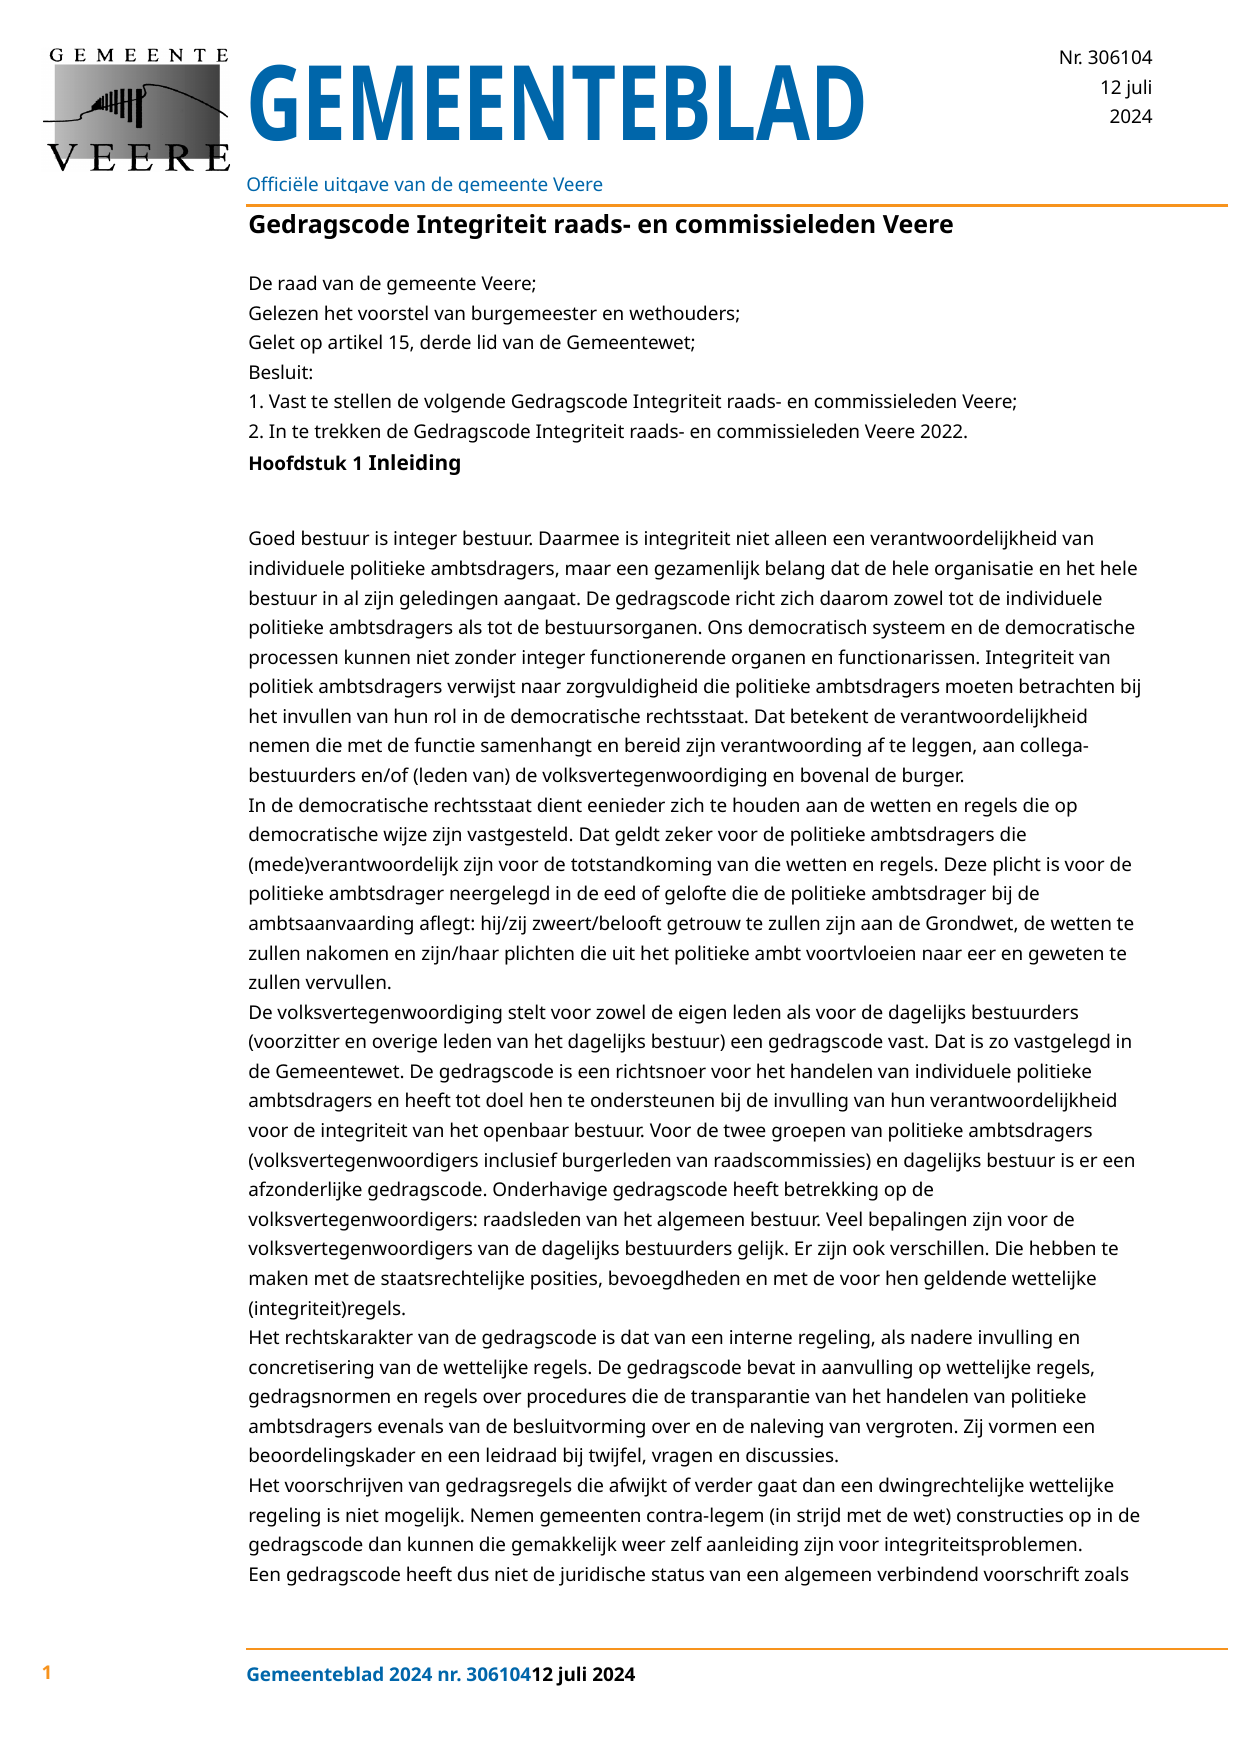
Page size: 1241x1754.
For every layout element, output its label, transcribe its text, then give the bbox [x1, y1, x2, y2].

text Gelezen het voorstel van burgemeester en wethouders; [248, 300, 1152, 326]
text Het rechtskarakter van de gedragscode is dat van een interne regeling, als nadere invulling en concretisering van de wettelijke regels. De gedragscode bevat in aanvulling op wettelijke regels, gedragsnormen en regels over procedures die de transparantie van het handelen van politieke ambtsdragers evenals van de besluitvorming over en de naleving van vergroten. Zij vormen een beoordelingskader en een leidraad bij twijfel, vragen en discussies. [248, 1324, 1152, 1468]
text Gelet op artikel 15, derde lid van de Gemeentewet; [248, 329, 1152, 355]
picture [41, 47, 231, 172]
text Hoofdstuk 1 Inleiding [248, 448, 1152, 476]
text In de democratische rechtsstaat dient eenieder zich te houden aan de wetten en regels die op democratische wijze zijn vastgesteld. Dat geldt zeker voor de politieke ambtsdragers die (mede)verantwoordelijk zijn voor de totstandkoming van die wetten en regels. Deze plicht is voor de politieke ambtsdrager neergelegd in de eed of gelofte die de politieke ambtsdrager bij de ambtsaanvaarding aflegt: hij/zij zweert/belooft getrouw te zullen zijn aan de Grondwet, de wetten te zullen nakomen en zijn/haar plichten die uit het politieke ambt voortvloeien naar eer en geweten te zullen vervullen. [248, 792, 1152, 995]
text De volksvertegenwoordiging stelt voor zowel de eigen leden als voor de dagelijks bestuurders (voorzitter en overige leden van het dagelijks bestuur) een gedragscode vast. Dat is zo vastgelegd in de Gemeentewet. De gedragscode is een richtsnoer voor het handelen van individuele politieke ambtsdragers en heeft tot doel hen te ondersteunen bij de invulling van hun verantwoordelijkheid voor de integriteit van het openbaar bestuur. Voor de twee groepen van politieke ambtsdragers (volksvertegenwoordigers inclusief burgerleden van raadscommissies) en dagelijks bestuur is er een afzonderlijke gedragscode. Onderhavige gedragscode heeft betrekking op de volksvertegenwoordigers: raadsleden van het algemeen bestuur. Veel bepalingen zijn voor de volksvertegenwoordigers van de dagelijks bestuurders gelijk. Er zijn ook verschillen. Die hebben te maken met de staatsrechtelijke posities, bevoegdheden en met de voor hen geldende wettelijke (integriteit)regels. [248, 999, 1152, 1320]
text Gedragscode Integriteit raads- en commissieleden Veere [248, 207, 1152, 241]
text 2. In te trekken de Gedragscode Integriteit raads- en commissieleden Veere 2022. [248, 418, 1152, 444]
text Goed bestuur is integer bestuur. Daarmee is integriteit niet alleen een verantwoordelijkheid van individuele politieke ambtsdragers, maar een gezamenlijk belang dat de hele organisatie en het hele bestuur in al zijn geledingen aangaat. De gedragscode richt zich daarom zowel tot de individuele politieke ambtsdragers als tot de bestuursorganen. Ons democratisch systeem en de democratische processen kunnen niet zonder integer functionerende organen en functionarissen. Integriteit van politiek ambtsdragers verwijst naar zorgvuldigheid die politieke ambtsdragers moeten betrachten bij het invullen van hun rol in de democratische rechtsstaat. Dat betekent de verantwoordelijkheid nemen die met de functie samenhangt en bereid zijn verantwoording af te leggen, aan collega-bestuurders en/of (leden van) de volksvertegenwoordiging en bovenal de burger. [248, 526, 1152, 788]
text Besluit: [248, 359, 1152, 385]
text Het voorschrijven van gedragsregels die afwijkt of verder gaat dan een dwingrechtelijke wettelijke regeling is niet mogelijk. Nemen gemeenten contra-legem (in strijd met de wet) constructies op in de gedragscode dan kunnen die gemakkelijk weer zelf aanleiding zijn voor integriteitsproblemen. [248, 1472, 1152, 1557]
text Een gedragscode heeft dus niet de juridische status van een algemeen verbindend voorschrift zoals [248, 1561, 1152, 1587]
text De raad van de gemeente Veere; [248, 270, 1152, 296]
text 1. Vast te stellen de volgende Gedragscode Integriteit raads- en commissieleden Veere; [248, 389, 1152, 414]
